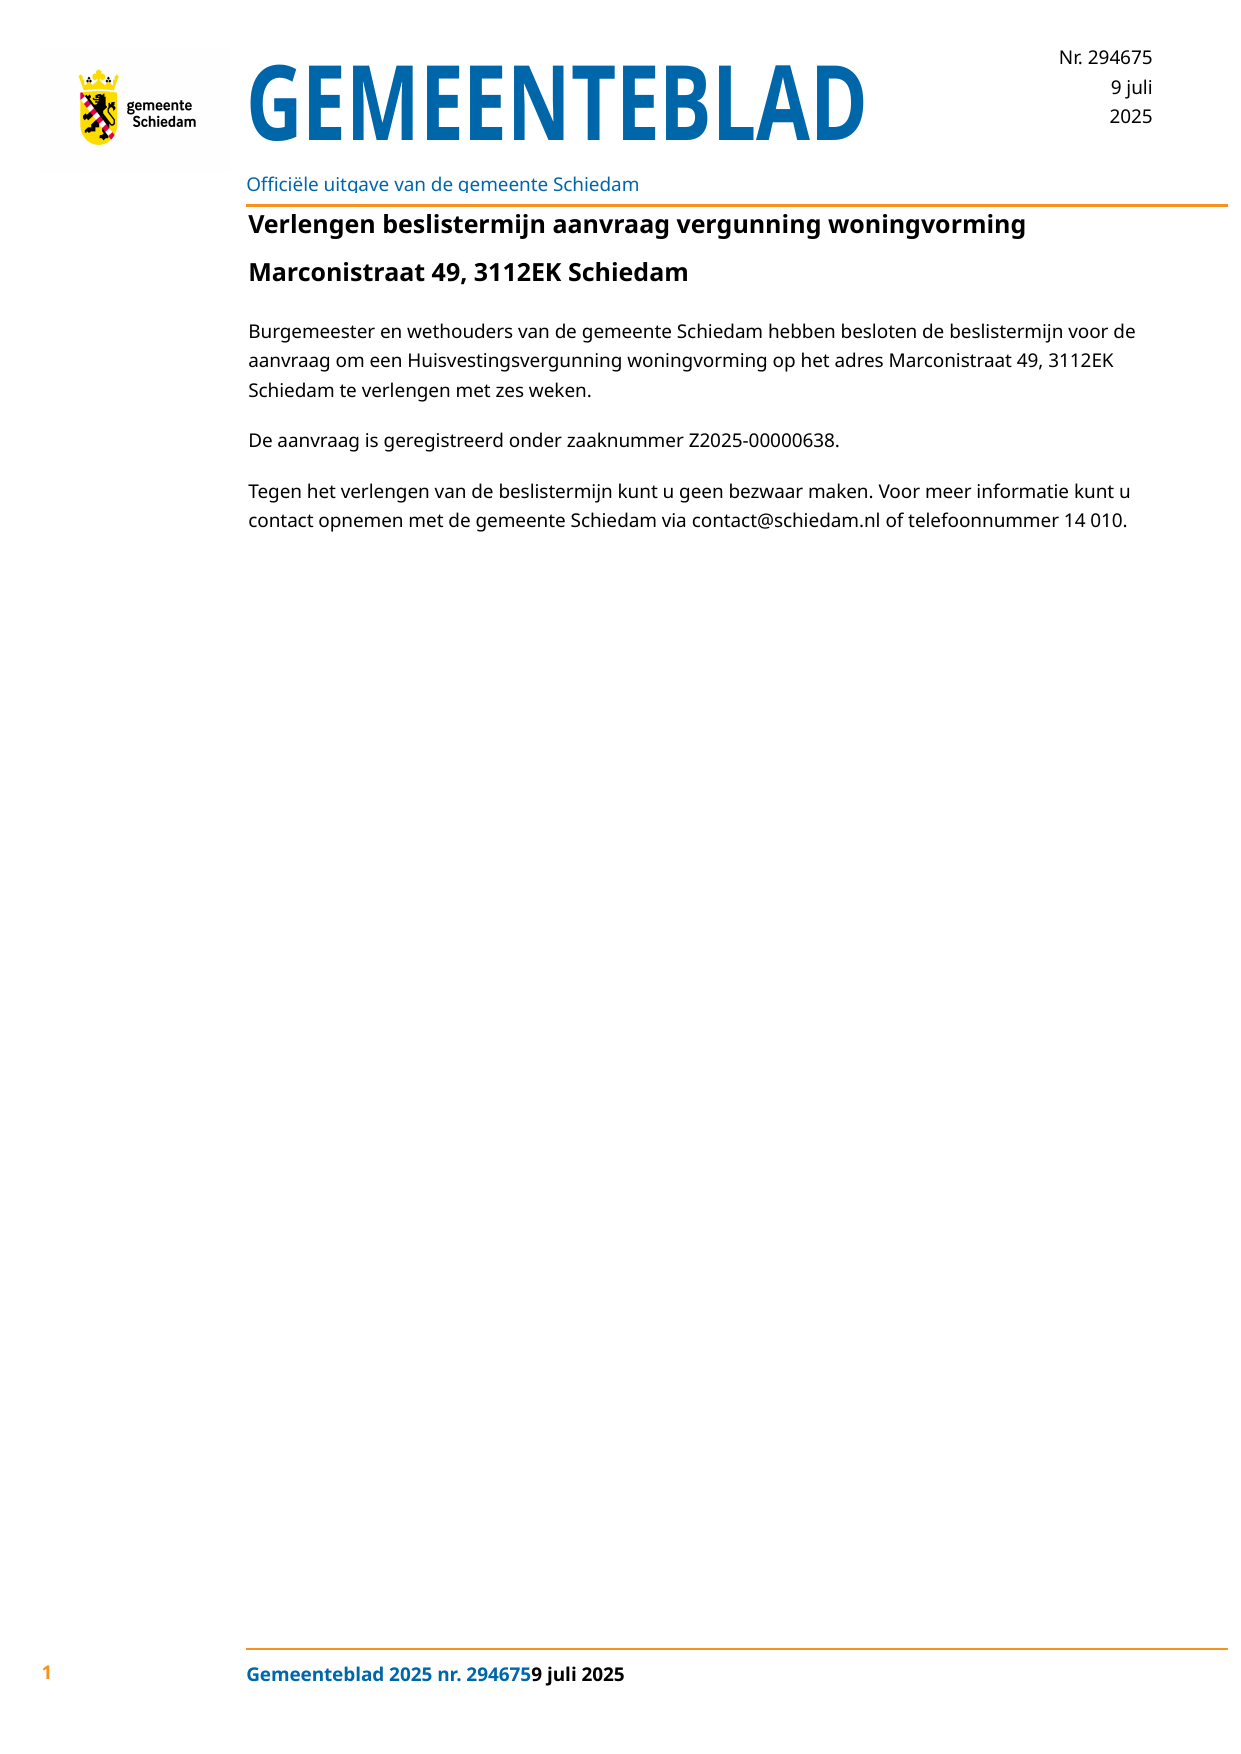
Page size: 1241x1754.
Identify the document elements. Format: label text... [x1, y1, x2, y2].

text Verlengen beslistermijn aanvraag vergunning woningvorming Marconistraat 49, 3112EK Schiedam [248, 207, 1152, 288]
text Tegen het verlengen van de beslistermijn kunt u geen bezwaar maken. Voor meer informatie kunt u contact opnemen met de gemeente Schiedam via contact@schiedam.nl of telefoonnummer 14 010. [248, 478, 1152, 533]
picture [41, 47, 231, 172]
text De aanvraag is geregistreerd onder zaaknummer Z2025-00000638. [248, 427, 1152, 453]
text Burgemeester en wethouders van de gemeente Schiedam hebben besloten de beslistermijn voor de aanvraag om een Huisvestingsvergunning woningvorming op het adres Marconistraat 49, 3112EK Schiedam te verlengen met zes weken. [248, 318, 1152, 403]
